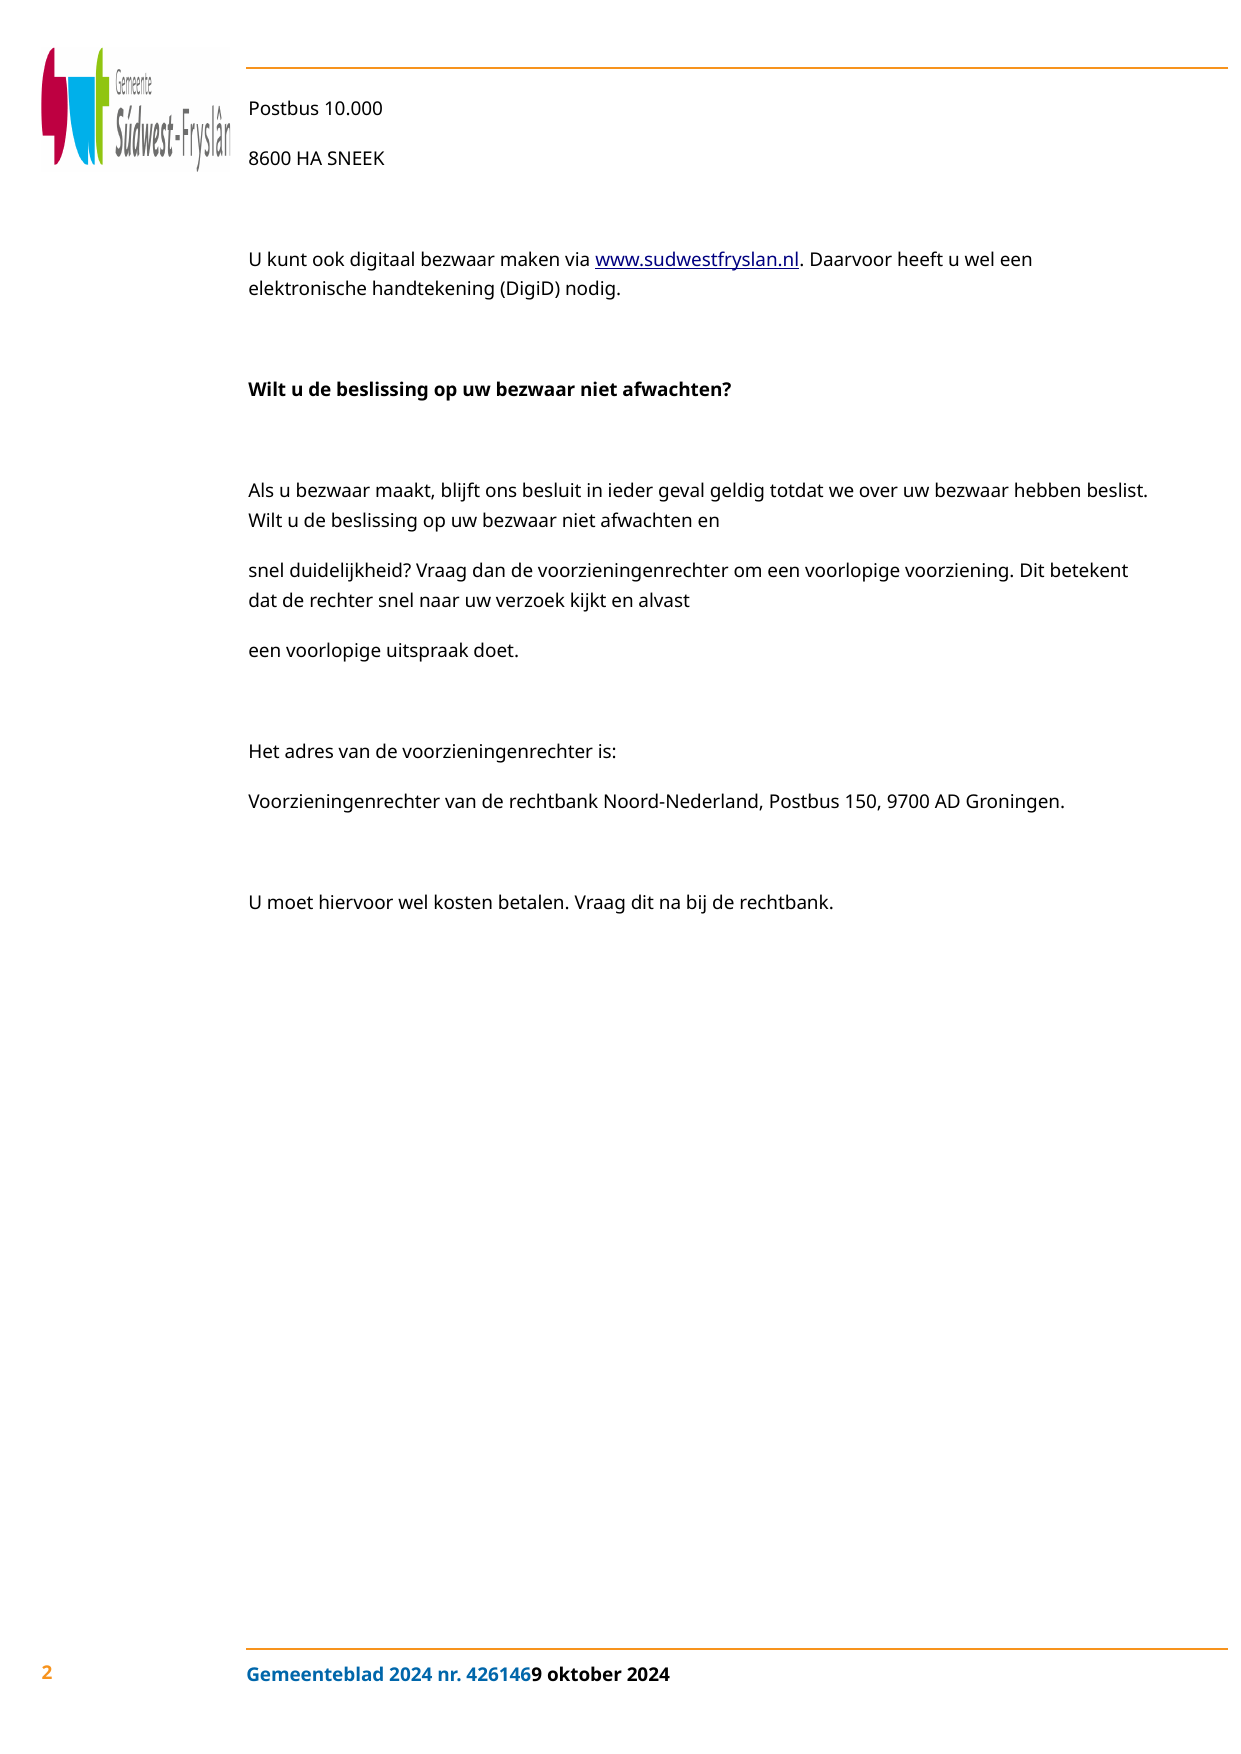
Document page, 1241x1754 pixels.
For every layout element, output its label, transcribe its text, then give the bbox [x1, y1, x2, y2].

text 8600 HA SNEEK [248, 145, 1152, 171]
text Postbus 10.000 [248, 95, 1152, 121]
text U moet hiervoor wel kosten betalen. Vraag dit na bij de rechtbank. [248, 889, 1152, 915]
picture [41, 47, 231, 172]
text Wilt u de beslissing op uw bezwaar niet afwachten? [248, 376, 1152, 402]
text Voorzieningenrechter van de rechtbank Noord-Nederland, Postbus 150, 9700 AD Groningen. [248, 788, 1152, 814]
text snel duidelijkheid? Vraag dan de voorzieningenrechter om een voorlopige voorziening. Dit betekent dat de rechter snel naar uw verzoek kijkt en alvast [248, 557, 1152, 613]
text Het adres van de voorzieningenrechter is: [248, 738, 1152, 764]
text Als u bezwaar maakt, blijft ons besluit in ieder geval geldig totdat we over uw bezwaar hebben beslist. Wilt u de beslissing op uw bezwaar niet afwachten en [248, 477, 1152, 533]
text U kunt ook digitaal bezwaar maken via www.sudwestfryslan.nl. Daarvoor heeft u wel een elektronische handtekening (DigiD) nodig. [248, 246, 1152, 301]
text een voorlopige uitspraak doet. [248, 637, 1152, 663]
